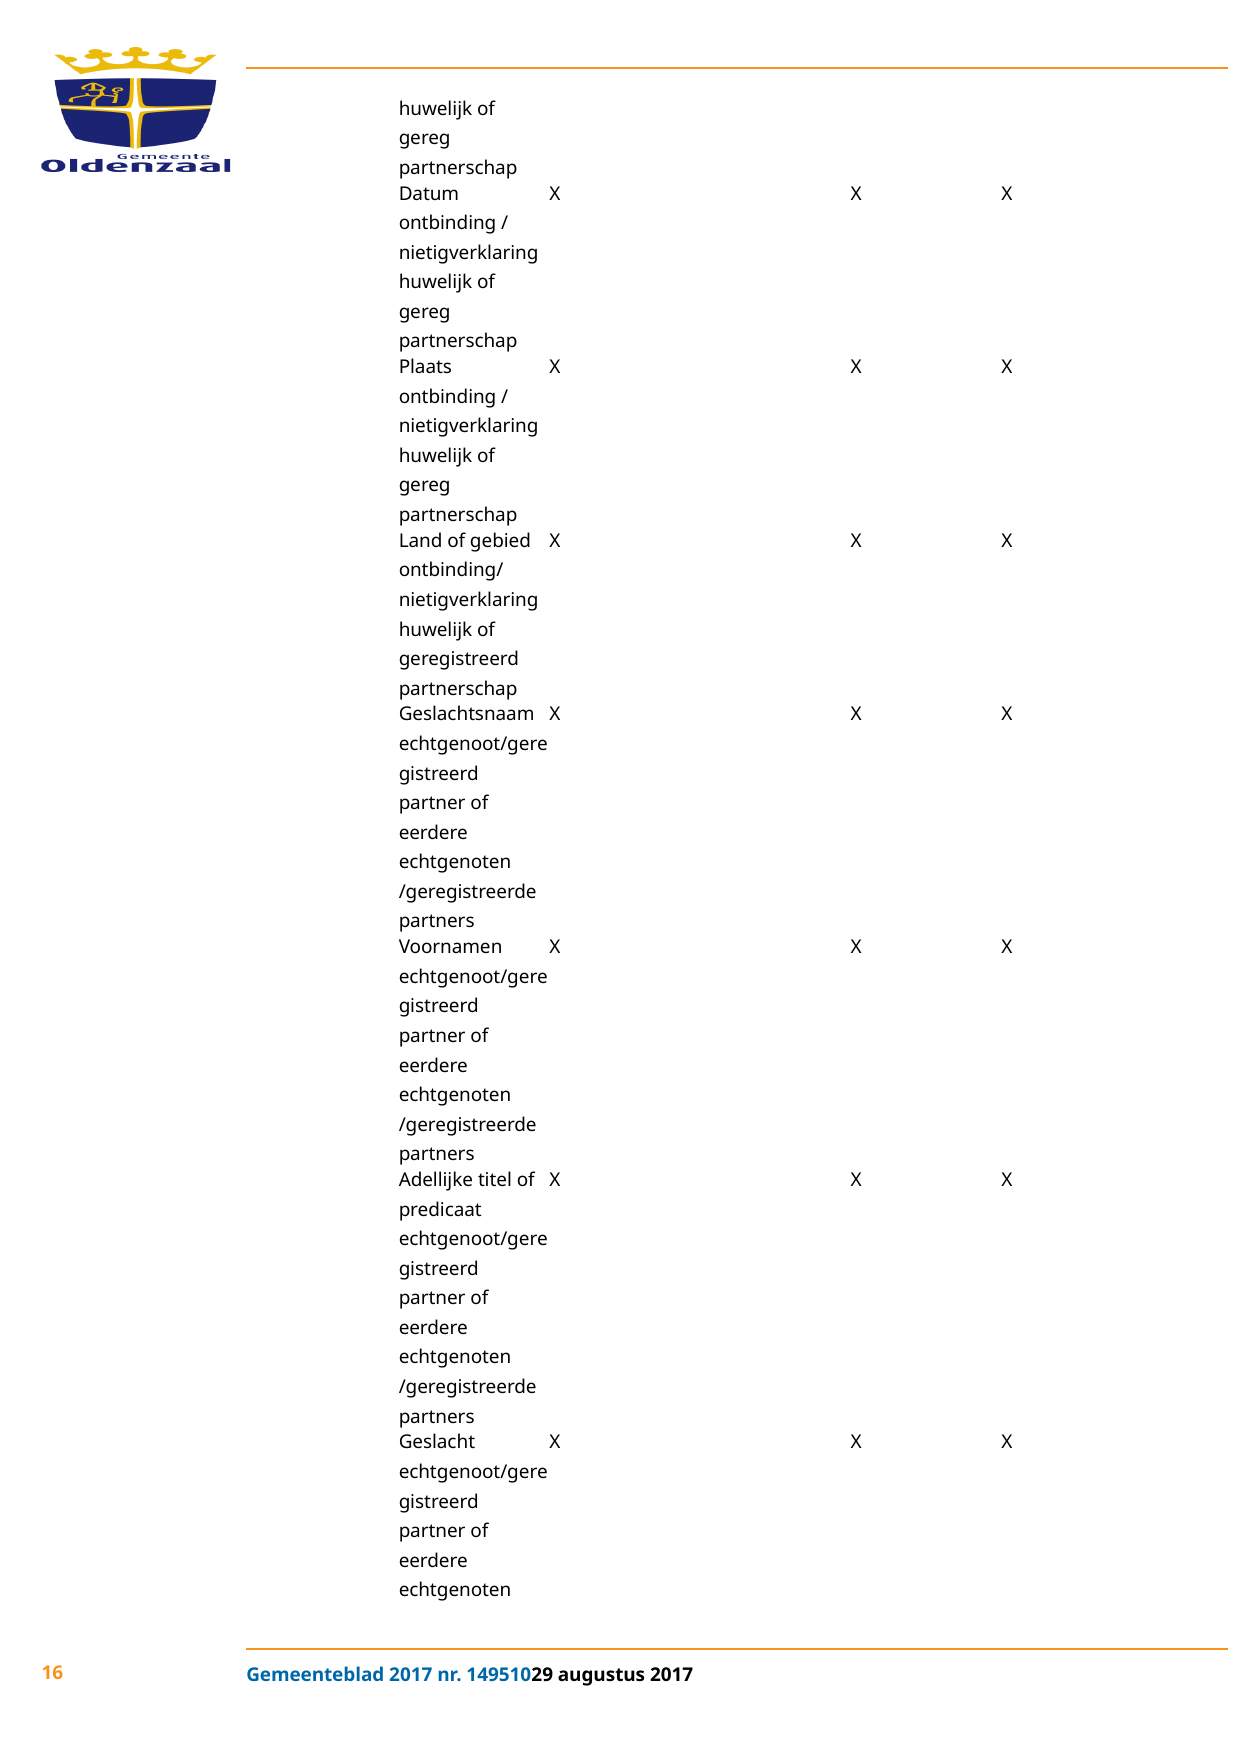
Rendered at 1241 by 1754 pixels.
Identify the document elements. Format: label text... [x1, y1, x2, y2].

table_cell X [1001, 1429, 1152, 1602]
table_cell X [1001, 1166, 1152, 1429]
table_cell X [1001, 934, 1152, 1166]
table_cell X [549, 527, 700, 701]
table_cell X [1001, 353, 1152, 527]
table_cell X [549, 701, 700, 933]
table_cell X [850, 1429, 1001, 1602]
table_cell X [850, 701, 1001, 933]
table_cell Datum ontbinding / nietigverklaring huwelijk of gereg partnerschap [399, 180, 549, 353]
table_cell X [549, 180, 700, 353]
table_cell Land of gebied ontbinding/ nietigverklaring huwelijk of geregistreerd partnerschap [399, 527, 549, 701]
table_cell [248, 1429, 398, 1602]
table_cell [850, 95, 1001, 180]
table_cell X [850, 180, 1001, 353]
table_cell [1001, 95, 1152, 180]
table_cell [248, 180, 398, 353]
table_cell [248, 527, 398, 701]
table_cell [248, 95, 398, 180]
table_cell [700, 353, 850, 527]
table_cell [248, 1166, 398, 1429]
table_cell X [850, 353, 1001, 527]
table_cell X [1001, 527, 1152, 701]
table_cell [700, 1429, 850, 1602]
table_cell X [549, 934, 700, 1166]
table_cell [700, 527, 850, 701]
table_cell X [549, 1429, 700, 1602]
table_cell [248, 934, 398, 1166]
table_cell [549, 95, 700, 180]
table_cell X [549, 353, 700, 527]
table_cell Geslachtsnaam echtgenoot/geregistreerd partner of eerdere echtgenoten /geregistreerde partners [399, 701, 549, 933]
table_cell X [1001, 180, 1152, 353]
table_cell [700, 180, 850, 353]
table_cell [700, 701, 850, 933]
table_cell Geslacht echtgenoot/geregistreerd partner of eerdere echtgenoten [399, 1429, 549, 1602]
table_cell X [1001, 701, 1152, 933]
table_cell [700, 1166, 850, 1429]
table_cell huwelijk of gereg partnerschap [399, 95, 549, 180]
table_cell [700, 95, 850, 180]
table_cell X [850, 1166, 1001, 1429]
table_cell [248, 353, 398, 527]
table_cell X [850, 934, 1001, 1166]
table_cell Adellijke titel of predicaat echtgenoot/geregistreerd partner of eerdere echtgenoten /geregistreerde partners [399, 1166, 549, 1429]
table_cell Plaats ontbinding / nietigverklaring huwelijk of gereg partnerschap [399, 353, 549, 527]
table_cell [700, 934, 850, 1166]
table_cell X [549, 1166, 700, 1429]
table_cell [248, 701, 398, 933]
picture [41, 47, 231, 172]
table_cell Voornamen echtgenoot/geregistreerd partner of eerdere echtgenoten /geregistreerde partners [399, 934, 549, 1166]
table_cell X [850, 527, 1001, 701]
